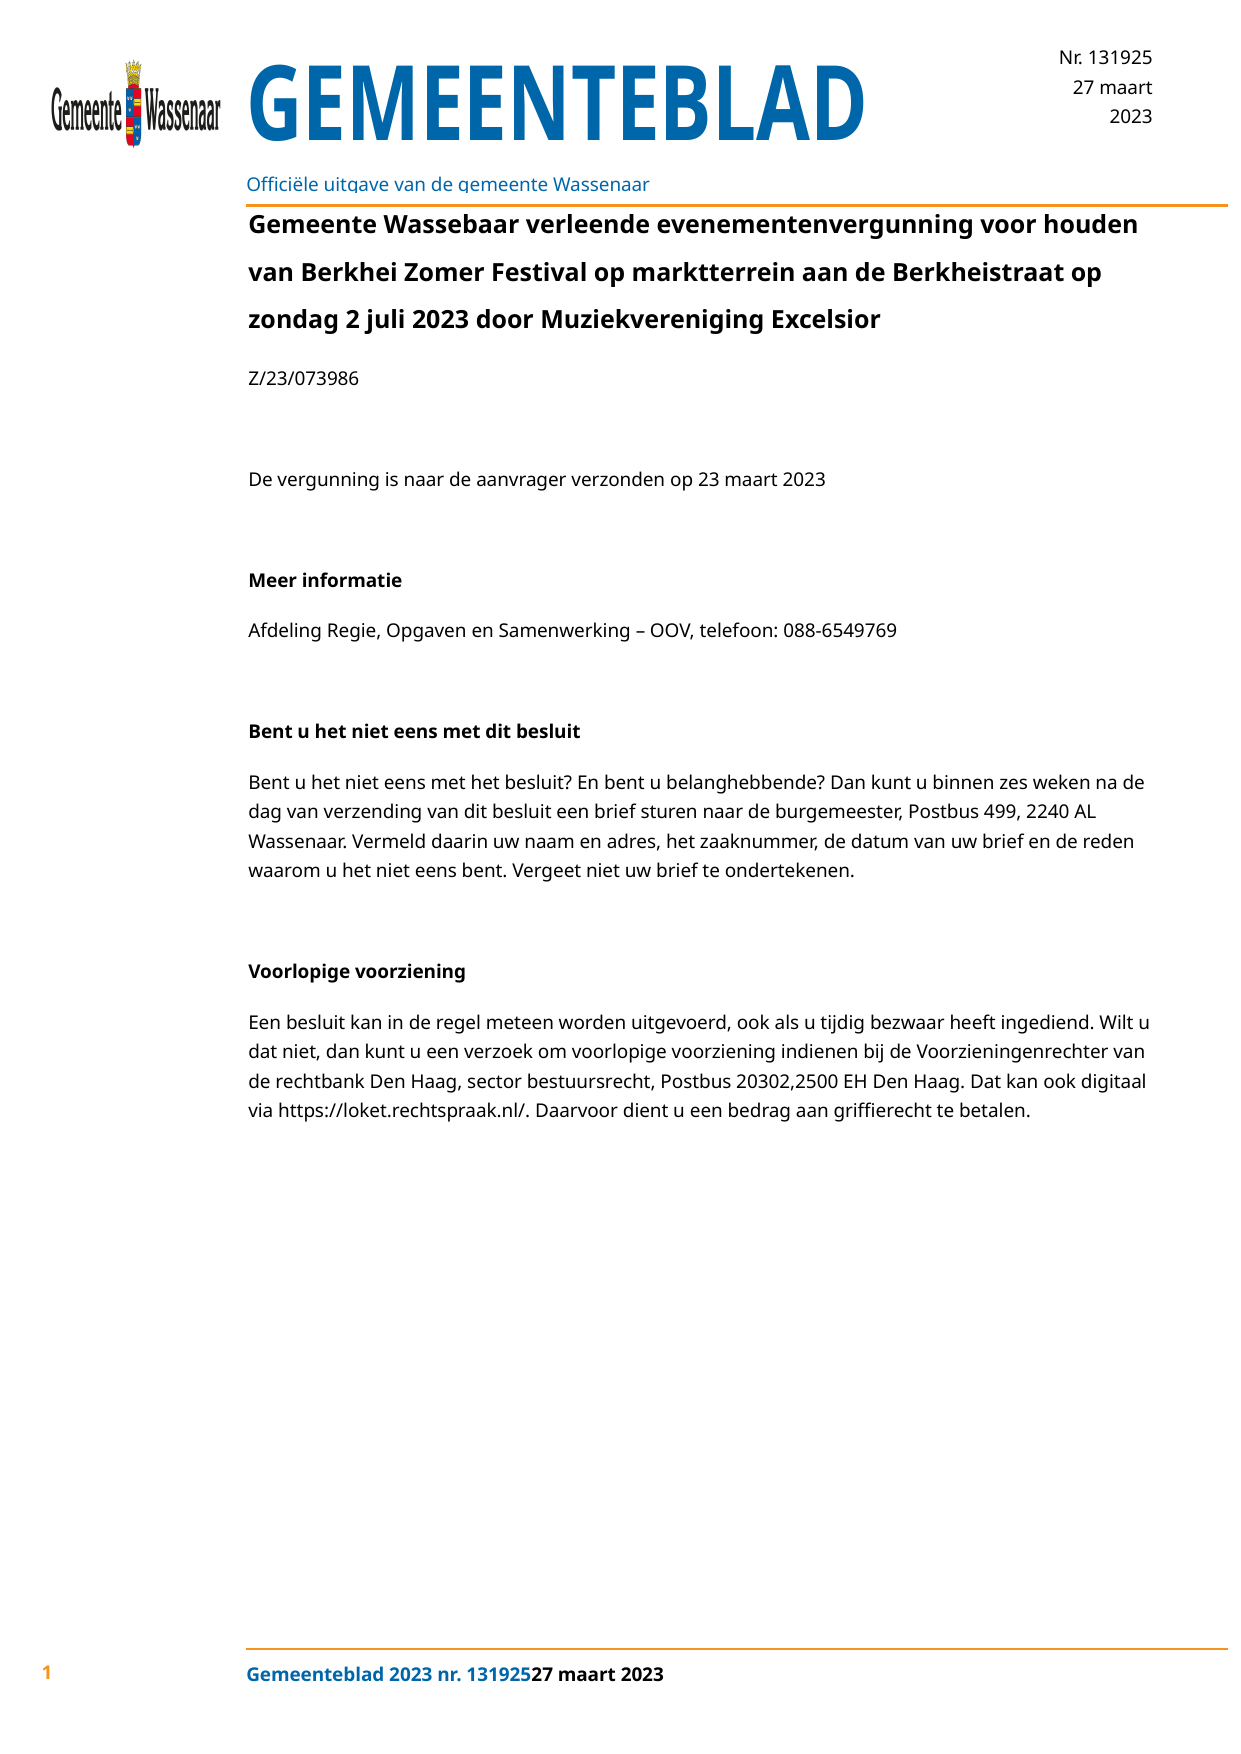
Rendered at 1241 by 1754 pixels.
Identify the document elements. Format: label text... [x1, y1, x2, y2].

text Z/23/073986 [248, 366, 1152, 391]
text Meer informatie [248, 567, 1152, 593]
text Afdeling Regie, Opgaven en Samenwerking – OOV, telefoon: 088-6549769 [248, 618, 1152, 643]
picture [41, 47, 231, 172]
text Een besluit kan in de regel meteen worden uitgevoerd, ook als u tijdig bezwaar heeft ingediend. Wilt u dat niet, dan kunt u een verzoek om voorlopige voorziening indienen bij de Voorzieningenrechter van de rechtbank Den Haag, sector bestuursrecht, Postbus 20302,2500 EH Den Haag. Dat kan ook digitaal via https://loket.rechtspraak.nl/. Daarvoor dient u een bedrag aan griffierecht te betalen. [248, 1009, 1152, 1123]
text Bent u het niet eens met het besluit? En bent u belanghebbende? Dan kunt u binnen zes weken na de dag van verzending van dit besluit een brief sturen naar de burgemeester, Postbus 499, 2240 AL Wassenaar. Vermeld daarin uw naam en adres, het zaaknummer, de datum van uw brief en de reden waarom u het niet eens bent. Vergeet niet uw brief te ondertekenen. [248, 769, 1152, 883]
text Voorlopige voorziening [248, 958, 1152, 984]
text Bent u het niet eens met dit besluit [248, 718, 1152, 744]
text De vergunning is naar de aanvrager verzonden op 23 maart 2023 [248, 466, 1152, 492]
text Gemeente Wassebaar verleende evenementenvergunning voor houden van Berkhei Zomer Festival op marktterrein aan de Berkheistraat op zondag 2 juli 2023 door Muziekvereniging Excelsior [248, 207, 1152, 336]
